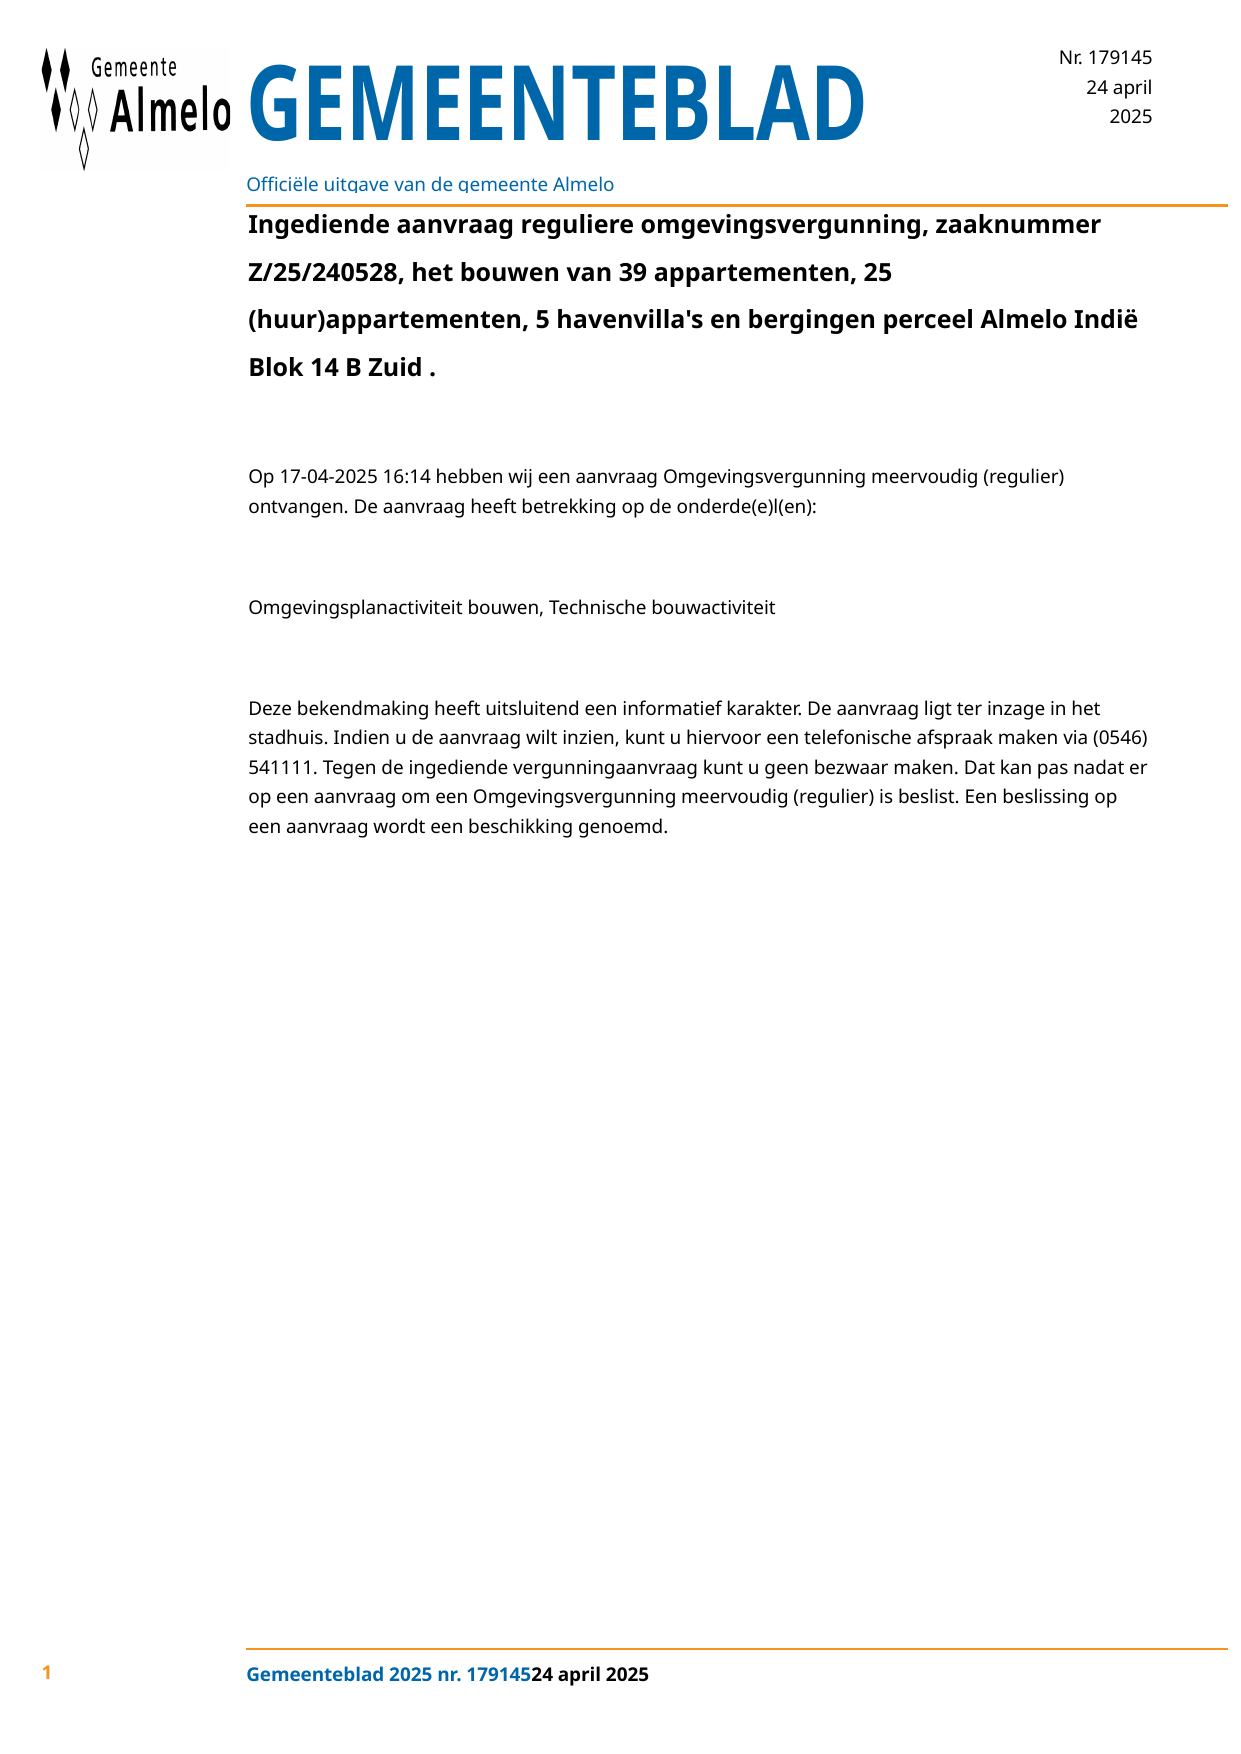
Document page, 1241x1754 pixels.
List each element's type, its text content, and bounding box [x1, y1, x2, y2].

text Omgevingsplanactiviteit bouwen, Technische bouwactiviteit [248, 594, 1152, 620]
text Ingediende aanvraag reguliere omgevingsvergunning, zaaknummer Z/25/240528, het bouwen van 39 appartementen, 25 (huur)appartementen, 5 havenvilla's en bergingen perceel Almelo Indië Blok 14 B Zuid . [248, 207, 1152, 384]
text Deze bekendmaking heeft uitsluitend een informatief karakter. De aanvraag ligt ter inzage in het stadhuis. Indien u de aanvraag wilt inzien, kunt u hiervoor een telefonische afspraak maken via (0546) 541111. Tegen de ingediende vergunningaanvraag kunt u geen bezwaar maken. Dat kan pas nadat er op een aanvraag om een Omgevingsvergunning meervoudig (regulier) is beslist. Een beslissing op een aanvraag wordt een beschikking genoemd. [248, 695, 1152, 839]
picture [41, 47, 231, 172]
text Op 17-04-2025 16:14 hebben wij een aanvraag Omgevingsvergunning meervoudig (regulier) ontvangen. De aanvraag heeft betrekking op de onderde(e)l(en): [248, 463, 1152, 519]
